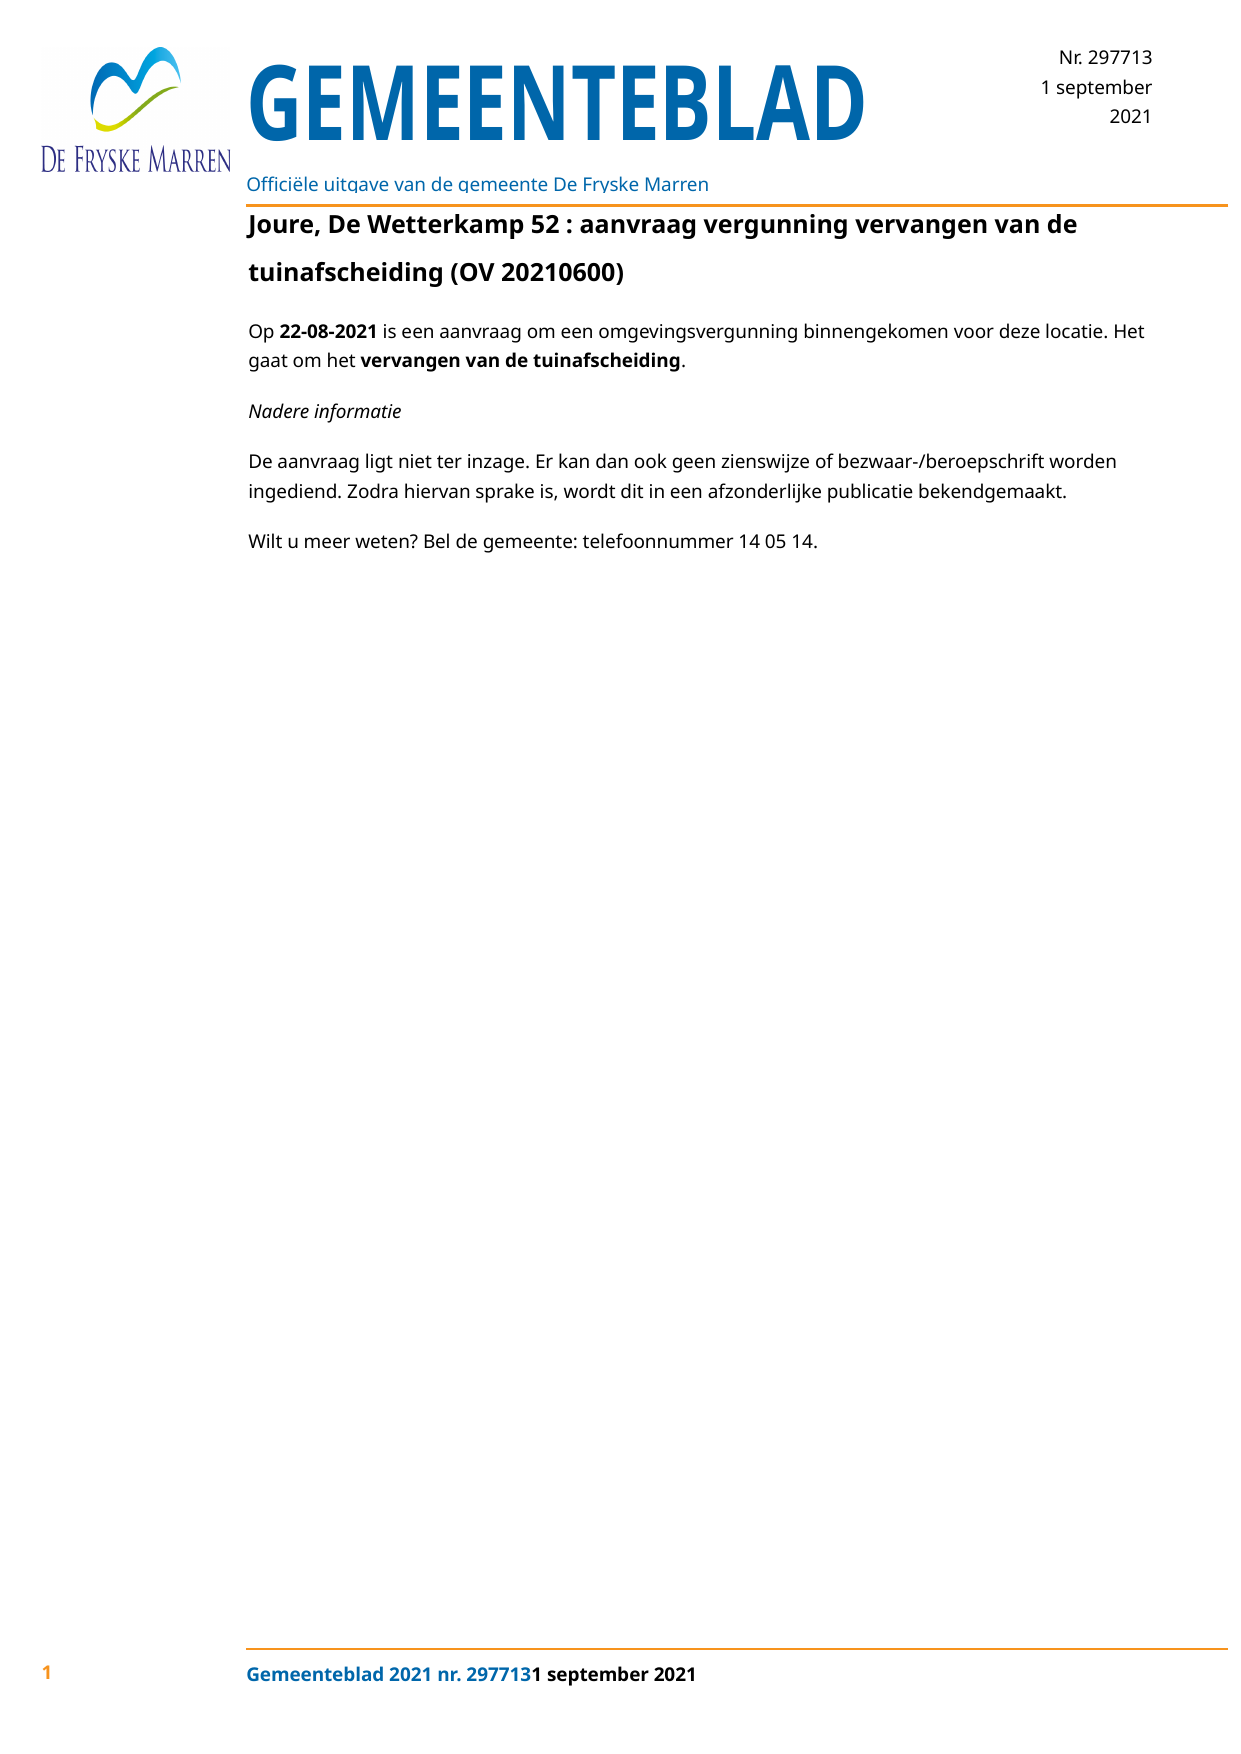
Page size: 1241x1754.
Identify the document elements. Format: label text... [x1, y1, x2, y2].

text Wilt u meer weten? Bel de gemeente: telefoonnummer 14 05 14. [248, 528, 1152, 554]
text Op 22-08-2021 is een aanvraag om een omgevingsvergunning binnengekomen voor deze locatie. Het gaat om het vervangen van de tuinafscheiding. [248, 318, 1152, 373]
text Joure, De Wetterkamp 52 : aanvraag vergunning vervangen van de tuinafscheiding (OV 20210600) [248, 207, 1152, 288]
text Nadere informatie [248, 398, 1152, 424]
picture [41, 47, 231, 172]
text De aanvraag ligt niet ter inzage. Er kan dan ook geen zienswijze of bezwaar-/beroepschrift worden ingediend. Zodra hiervan sprake is, wordt dit in een afzonderlijke publicatie bekendgemaakt. [248, 448, 1152, 504]
